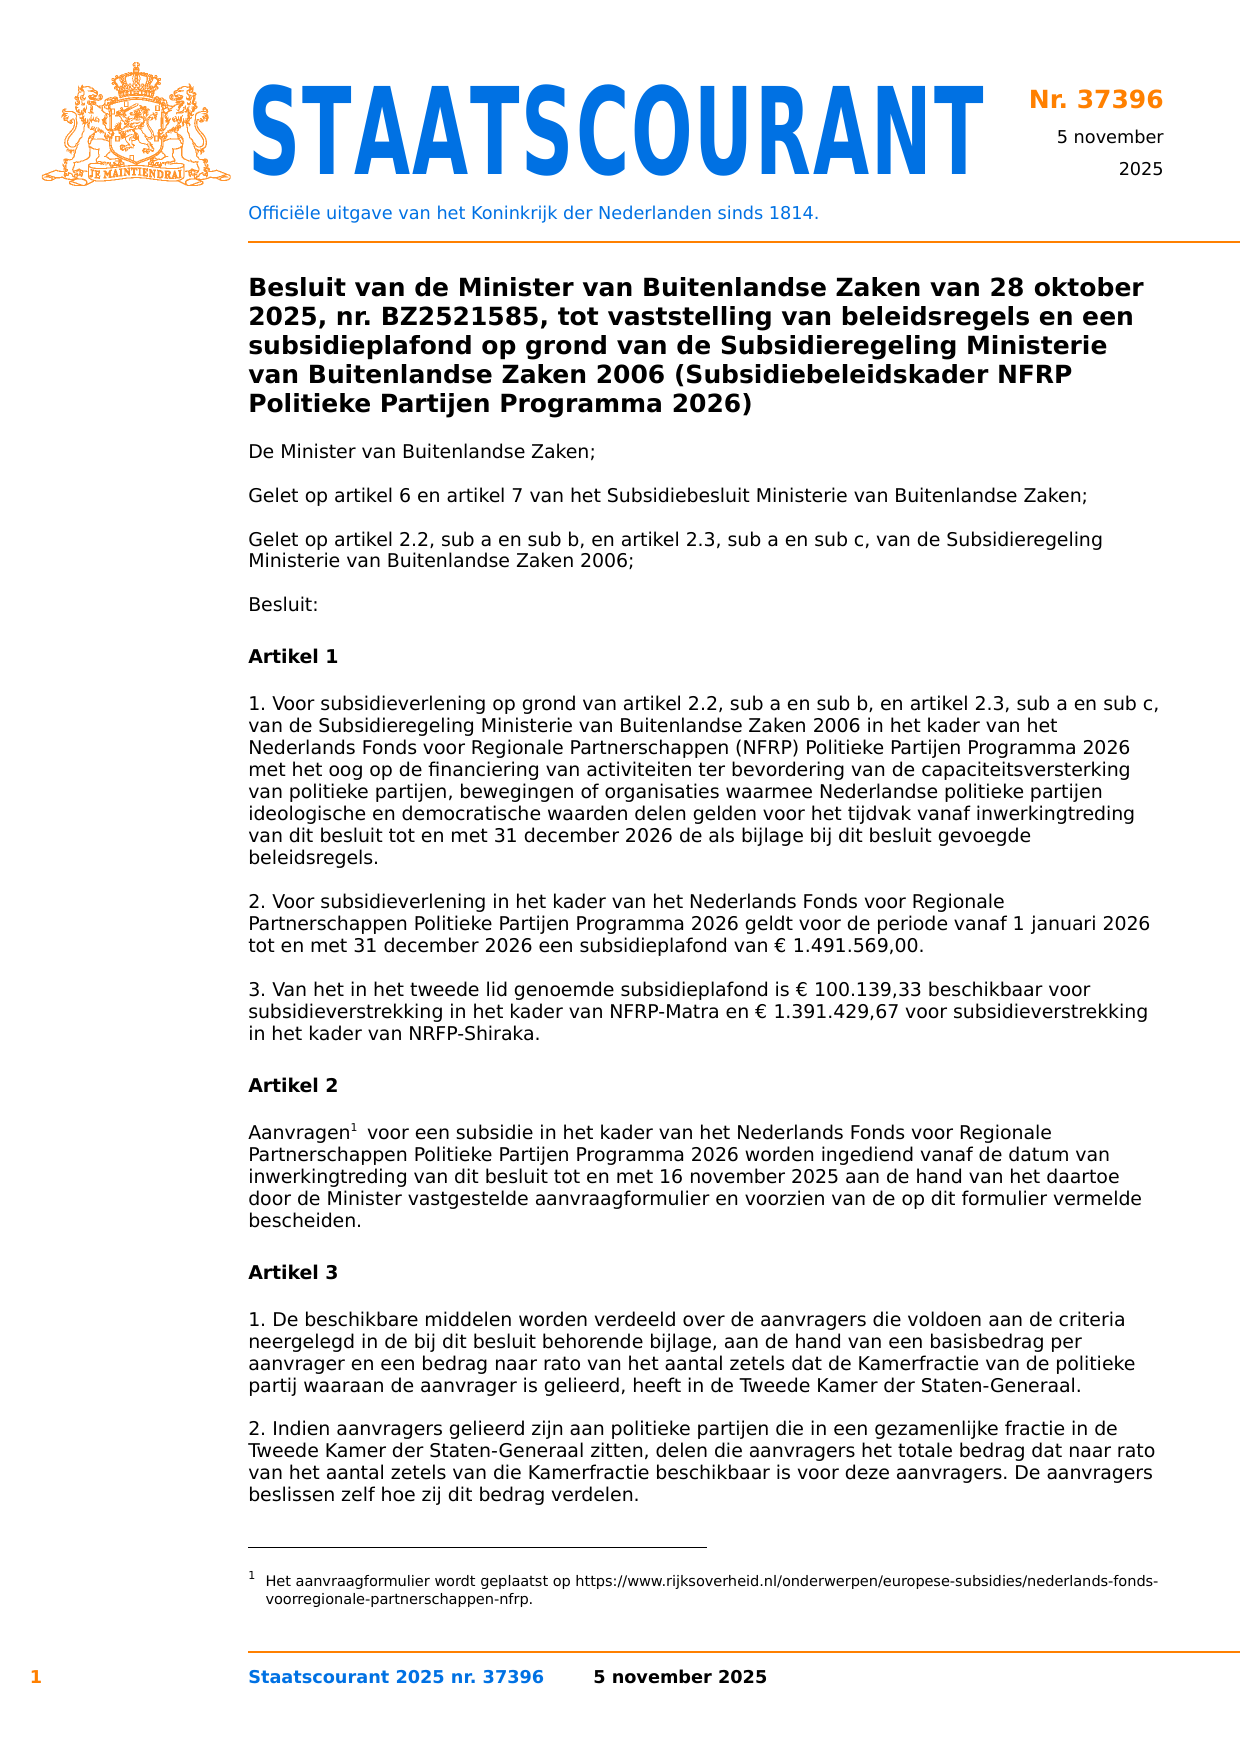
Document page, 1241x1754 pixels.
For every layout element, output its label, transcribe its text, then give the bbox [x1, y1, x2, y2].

table_cell 5 november [998, 121, 1240, 153]
text Aanvragen voor een subsidie in het kader van het Nederlands Fonds voor Regionale Partnerschappen Politieke Partijen Programma 2026 worden ingediend vanaf de datum van inwerkingtreding van dit besluit tot en met 16 november 2025 aan de hand van het daartoe door de Minister vastgestelde aanvraagformulier en voorzien van de op dit formulier vermelde bescheiden. [248, 1122, 1163, 1232]
text 3. Van het in het tweede lid genoemde subsidieplafond is € 100.139,33 beschikbaar voor subsidieverstrekking in het kader van NFRP-Matra en € 1.391.429,67 voor subsidieverstrekking in het kader van NRFP-Shiraka. [248, 979, 1163, 1045]
picture [41, 62, 231, 186]
text 2. Indien aanvragers gelieerd zijn aan politieke partijen die in een gezamenlijke fractie in de Tweede Kamer der Staten-Generaal zitten, delen die aanvragers het totale bedrag dat naar rato van het aantal zetels van die Kamerfractie beschikbaar is voor deze aanvragers. De aanvragers beslissen zelf hoe zij dit bedrag verdelen. [248, 1418, 1163, 1506]
table_cell Officiële uitgave van het Koninkrijk der Nederlanden sinds 1814. [248, 203, 1240, 241]
text Het aanvraagformulier wordt geplaatst op https://www.rijksoverheid.nl/onderwerpen/europese-subsidies/nederlands-fonds-voorregionale-partnerschappen-nfrp. [248, 1569, 1163, 1608]
table_header STAATSCOURANT [248, 62, 998, 203]
subtitle Besluit van de Minister van Buitenlandse Zaken van 28 oktober 2025, nr. BZ2521585, tot vaststelling van beleidsregels en een subsidieplafond op grond van de Subsidieregeling Ministerie van Buitenlandse Zaken 2006 (Subsidiebeleidskader NFRP Politieke Partijen Programma 2026) [248, 273, 1163, 419]
text 2. Voor subsidieverlening in het kader van het Nederlands Fonds voor Regionale Partnerschappen Politieke Partijen Programma 2026 geldt voor de periode vanaf 1 januari 2026 tot en met 31 december 2026 een subsidieplafond van € 1.491.569,00. [248, 891, 1163, 957]
text Gelet op artikel 2.2, sub a en sub b, en artikel 2.3, sub a en sub c, van de Subsidieregeling Ministerie van Buitenlandse Zaken 2006; [248, 528, 1163, 572]
table_cell 2025 [998, 153, 1240, 203]
text 1. De beschikbare middelen worden verdeeld over de aanvragers die voldoen aan de criteria neergelegd in de bij dit besluit behorende bijlage, aan de hand van een basisbedrag per aanvrager en een bedrag naar rato van het aantal zetels dat de Kamerfractie van de politieke partij waaraan de aanvrager is gelieerd, heeft in de Tweede Kamer der Staten-Generaal. [248, 1308, 1163, 1396]
text Besluit: [248, 594, 1163, 616]
subtitle Artikel 3 [248, 1262, 1163, 1283]
text 1. Voor subsidieverlening op grond van artikel 2.2, sub a en sub b, en artikel 2.3, sub a en sub c, van de Subsidieregeling Ministerie van Buitenlandse Zaken 2006 in het kader van het Nederlands Fonds voor Regionale Partnerschappen (NFRP) Politieke Partijen Programma 2026 met het oog op de financiering van activiteiten ter bevordering van de capaciteitsversterking van politieke partijen, bewegingen of organisaties waarmee Nederlandse politieke partijen ideologische en democratische waarden delen gelden voor het tijdvak vanaf inwerkingtreding van dit besluit tot en met 31 december 2026 de als bijlage bij dit besluit gevoegde beleidsregels. [248, 693, 1163, 869]
subtitle Artikel 1 [248, 646, 1163, 668]
table_header Nr. 37396 [998, 62, 1240, 121]
text De Minister van Buitenlandse Zaken; [248, 441, 1163, 463]
subtitle Artikel 2 [248, 1075, 1163, 1097]
table_header [25, 62, 248, 241]
text Gelet op artikel 6 en artikel 7 van het Subsidiebesluit Ministerie van Buitenlandse Zaken; [248, 484, 1163, 507]
